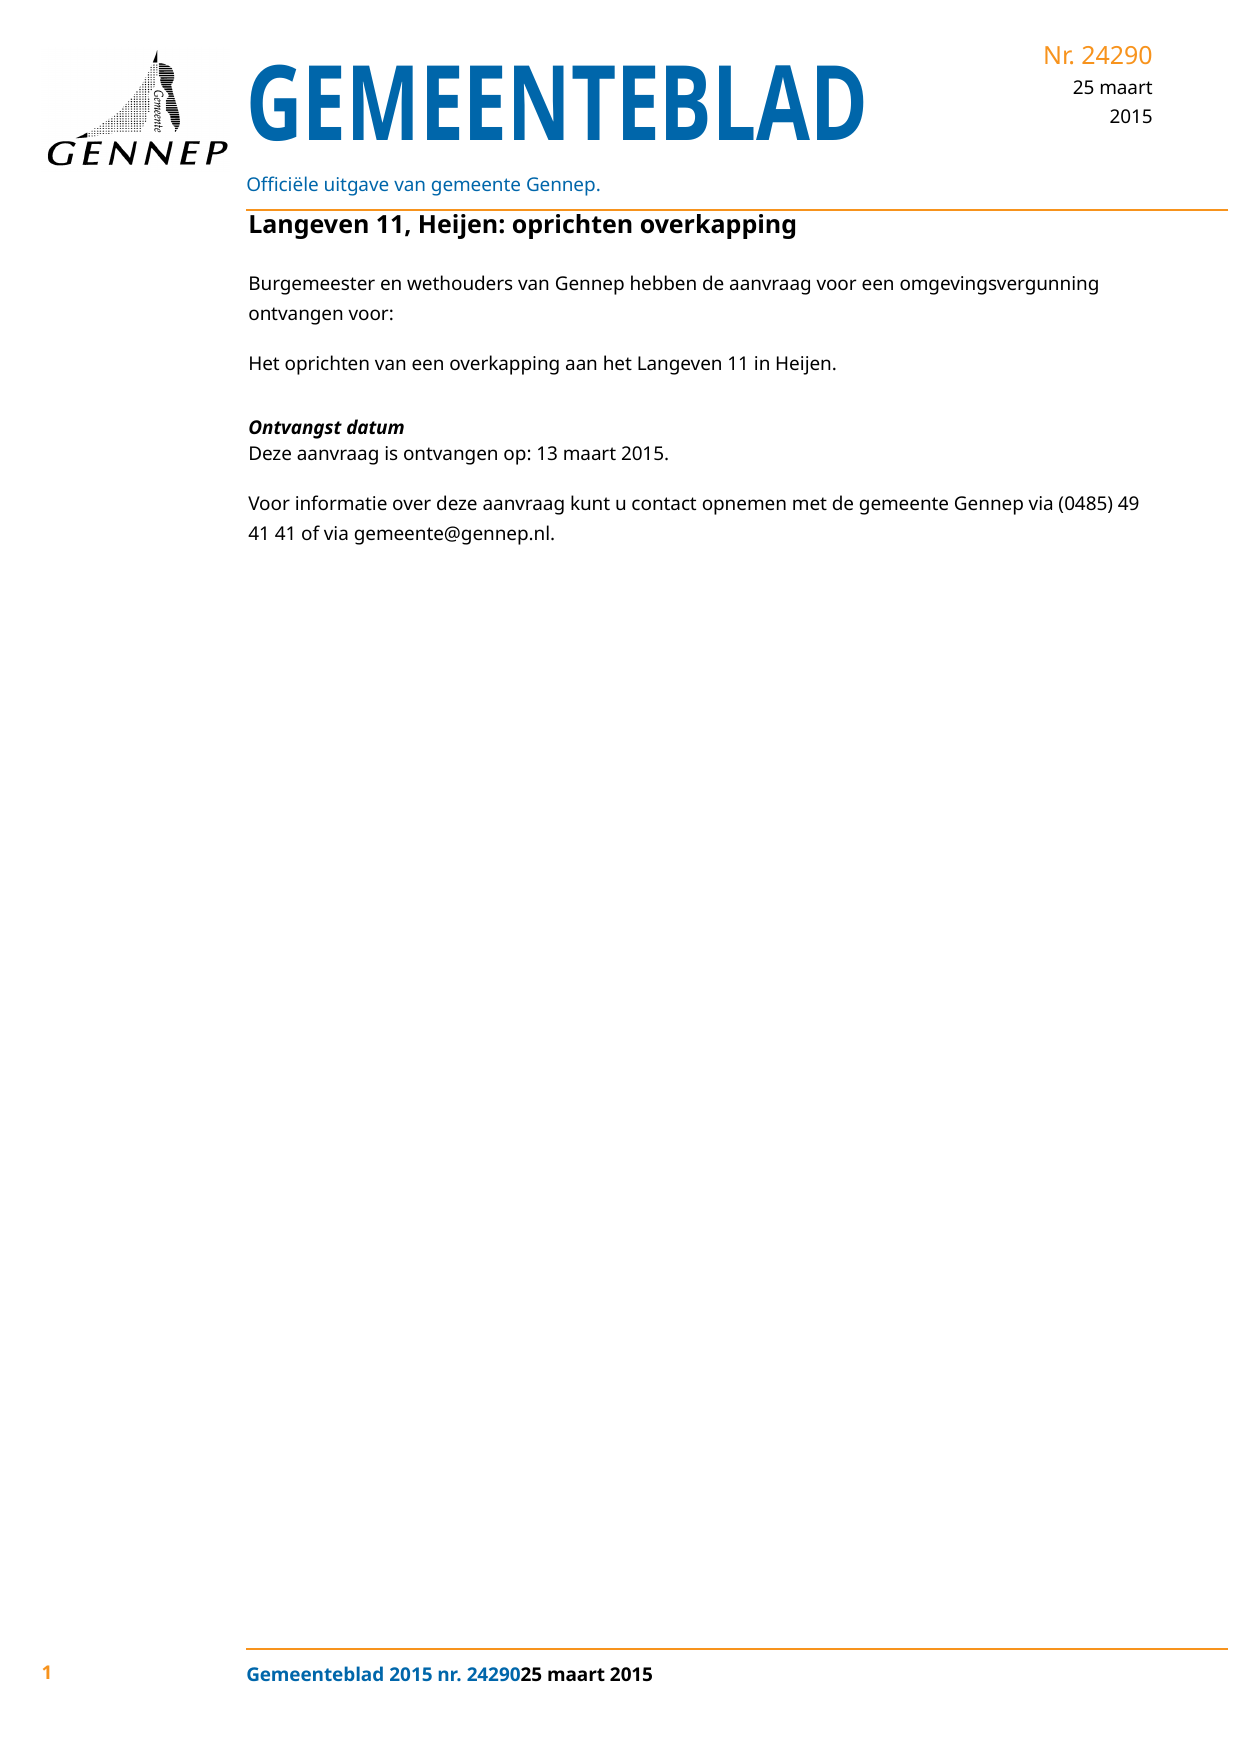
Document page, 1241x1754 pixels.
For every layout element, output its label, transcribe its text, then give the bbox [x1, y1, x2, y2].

text Deze aanvraag is ontvangen op: 13 maart 2015. [248, 440, 1152, 466]
text Burgemeester en wethouders van Gennep hebben de aanvraag voor een omgevingsvergunning ontvangen voor: [248, 270, 1152, 326]
text Voor informatie over deze aanvraag kunt u contact opnemen met de gemeente Gennep via (0485) 49 41 41 of via gemeente@gennep.nl. [248, 490, 1152, 546]
text Het oprichten van een overkapping aan het Langeven 11 in Heijen. [248, 350, 1152, 376]
picture [41, 47, 231, 172]
text Ontvangst datum [248, 414, 1152, 440]
text Langeven 11, Heijen: oprichten overkapping [248, 211, 1152, 241]
